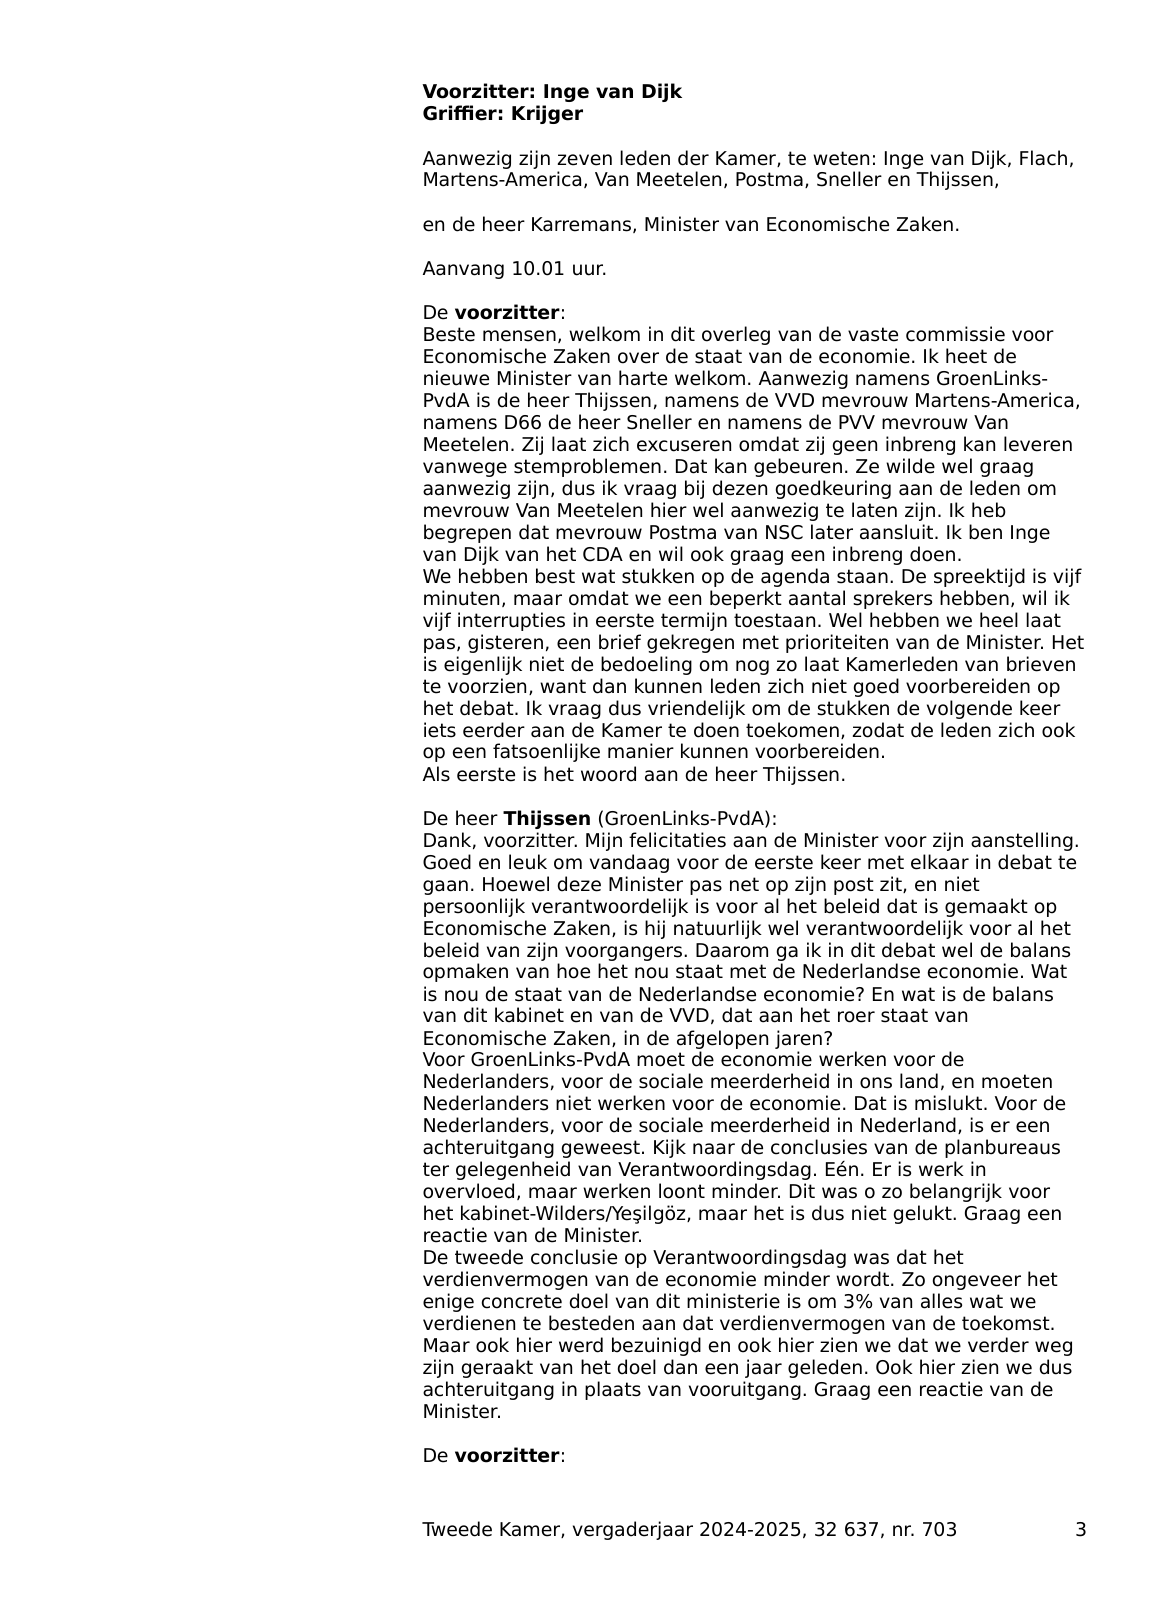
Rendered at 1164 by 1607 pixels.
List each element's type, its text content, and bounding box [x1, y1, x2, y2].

text Griffier: Krijger [422, 103, 1087, 125]
text De tweede conclusie op Verantwoordingsdag was dat het verdienvermogen van de economie minder wordt. Zo ongeveer het enige concrete doel van dit ministerie is om 3% van alles wat we verdienen te besteden aan dat verdienvermogen van de toekomst. Maar ook hier werd bezuinigd en ook hier zien we dat we verder weg zijn geraakt van het doel dan een jaar geleden. Ook hier zien we dus achteruitgang in plaats van vooruitgang. Graag een reactie van de Minister. [422, 1247, 1087, 1423]
text We hebben best wat stukken op de agenda staan. De spreektijd is vijf minuten, maar omdat we een beperkt aantal sprekers hebben, wil ik vijf interrupties in eerste termijn toestaan. Wel hebben we heel laat pas, gisteren, een brief gekregen met prioriteiten van de Minister. Het is eigenlijk niet de bedoeling om nog zo laat Kamerleden van brieven te voorzien, want dan kunnen leden zich niet goed voorbereiden op het debat. Ik vraag dus vriendelijk om de stukken de volgende keer iets eerder aan de Kamer te doen toekomen, zodat de leden zich ook op een fatsoenlijke manier kunnen voorbereiden. [422, 566, 1087, 763]
text en de heer Karremans, Minister van Economische Zaken. [422, 213, 1087, 236]
text De voorzitter: [422, 1445, 1087, 1467]
text Voorzitter: Inge van Dijk [422, 81, 1087, 103]
text Aanvang 10.01 uur. [422, 258, 1087, 280]
text Voor GroenLinks-PvdA moet de economie werken voor de Nederlanders, voor de sociale meerderheid in ons land, en moeten Nederlanders niet werken voor de economie. Dat is mislukt. Voor de Nederlanders, voor de sociale meerderheid in Nederland, is er een achteruitgang geweest. Kijk naar de conclusies van de planbureaus ter gelegenheid van Verantwoordingsdag. Eén. Er is werk in overvloed, maar werken loont minder. Dit was o zo belangrijk voor het kabinet-Wilders/Yeşilgöz, maar het is dus niet gelukt. Graag een reactie van de Minister. [422, 1049, 1087, 1247]
text De heer Thijssen (GroenLinks-PvdA): [422, 808, 1087, 829]
text Aanwezig zijn zeven leden der Kamer, te weten: Inge van Dijk, Flach, Martens-America, Van Meetelen, Postma, Sneller en Thijssen, [422, 147, 1087, 191]
text Als eerste is het woord aan de heer Thijssen. [422, 763, 1087, 785]
text De voorzitter: [422, 302, 1087, 324]
text Beste mensen, welkom in dit overleg van de vaste commissie voor Economische Zaken over de staat van de economie. Ik heet de nieuwe Minister van harte welkom. Aanwezig namens GroenLinks-PvdA is de heer Thijssen, namens de VVD mevrouw Martens-America, namens D66 de heer Sneller en namens de PVV mevrouw Van Meetelen. Zij laat zich excuseren omdat zij geen inbreng kan leveren vanwege stemproblemen. Dat kan gebeuren. Ze wilde wel graag aanwezig zijn, dus ik vraag bij dezen goedkeuring aan de leden om mevrouw Van Meetelen hier wel aanwezig te laten zijn. Ik heb begrepen dat mevrouw Postma van NSC later aansluit. Ik ben Inge van Dijk van het CDA en wil ook graag een inbreng doen. [422, 324, 1087, 566]
text Dank, voorzitter. Mijn felicitaties aan de Minister voor zijn aanstelling. Goed en leuk om vandaag voor de eerste keer met elkaar in debat te gaan. Hoewel deze Minister pas net op zijn post zit, en niet persoonlijk verantwoordelijk is voor al het beleid dat is gemaakt op Economische Zaken, is hij natuurlijk wel verantwoordelijk voor al het beleid van zijn voorgangers. Daarom ga ik in dit debat wel de balans opmaken van hoe het nou staat met de Nederlandse economie. Wat is nou de staat van de Nederlandse economie? En wat is de balans van dit kabinet en van de VVD, dat aan het roer staat van Economische Zaken, in de afgelopen jaren? [422, 829, 1087, 1049]
